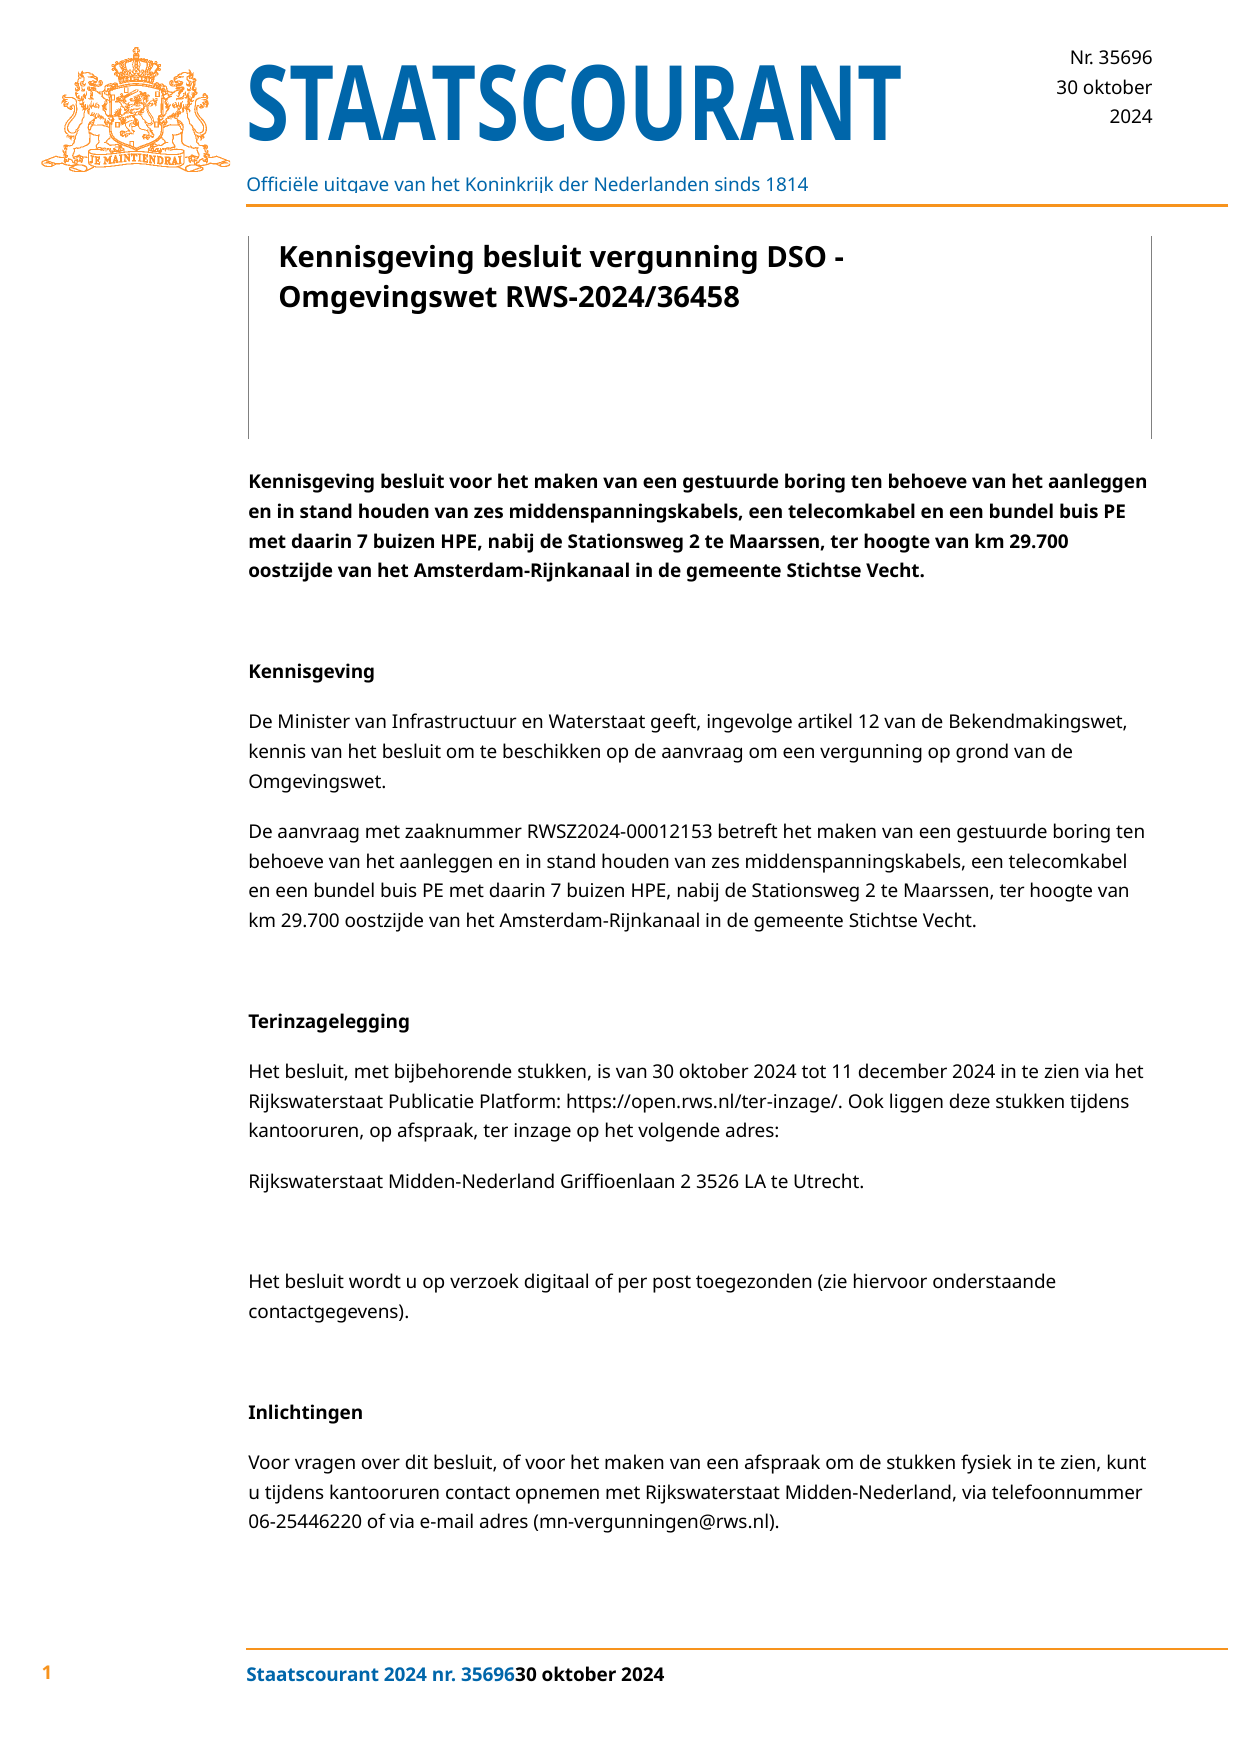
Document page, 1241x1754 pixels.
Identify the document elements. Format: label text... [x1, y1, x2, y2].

text De Minister van Infrastructuur en Waterstaat geeft, ingevolge artikel 12 van de Bekendmakingswet, kennis van het besluit om te beschikken op de aanvraag om een vergunning op grond van de Omgevingswet. [248, 709, 1152, 793]
picture [912, 236, 1090, 414]
text Rijkswaterstaat Midden-Nederland Griffioenlaan 2 3526 LA te Utrecht. [248, 1168, 1152, 1193]
table_header [850, 236, 912, 413]
table_header [1090, 236, 1151, 413]
picture [41, 47, 231, 172]
table_header [850, 414, 1151, 439]
text Voor vragen over dit besluit, of voor het maken van een afspraak om de stukken fysiek in te zien, kunt u tijdens kantooruren contact opnemen met Rijkswaterstaat Midden-Nederland, via telefoonnummer 06-25446220 of via e-mail adres (mn-vergunningen@rws.nl). [248, 1449, 1152, 1534]
text Inlichtingen [248, 1399, 1152, 1425]
text Terinzagelegging [248, 1008, 1152, 1033]
table_header Kennisgeving besluit vergunning DSO - Omgevingswet RWS-2024/36458 [249, 236, 850, 439]
text Het besluit, met bijbehorende stukken, is van 30 oktober 2024 tot 11 december 2024 in te zien via het Rijkswaterstaat Publicatie Platform: https://open.rws.nl/ter-inzage/. Ook liggen deze stukken tijdens kantooruren, op afspraak, ter inzage op het volgende adres: [248, 1058, 1152, 1143]
text Kennisgeving besluit voor het maken van een gestuurde boring ten behoeve van het aanleggen en in stand houden van zes middenspanningskabels, een telecomkabel en een bundel buis PE met daarin 7 buizen HPE, nabij de Stationsweg 2 te Maarssen, ter hoogte van km 29.700 oostzijde van het Amsterdam-Rijnkanaal in de gemeente Stichtse Vecht. [248, 469, 1152, 583]
text Kennisgeving [248, 658, 1152, 684]
text De aanvraag met zaaknummer RWSZ2024-00012153 betreft het maken van een gestuurde boring ten behoeve van het aanleggen en in stand houden van zes middenspanningskabels, een telecomkabel en een bundel buis PE met daarin 7 buizen HPE, nabij de Stationsweg 2 te Maarssen, ter hoogte van km 29.700 oostzijde van het Amsterdam-Rijnkanaal in de gemeente Stichtse Vecht. [248, 818, 1152, 933]
text Het besluit wordt u op verzoek digitaal of per post toegezonden (zie hiervoor onderstaande contactgegevens). [248, 1269, 1152, 1324]
